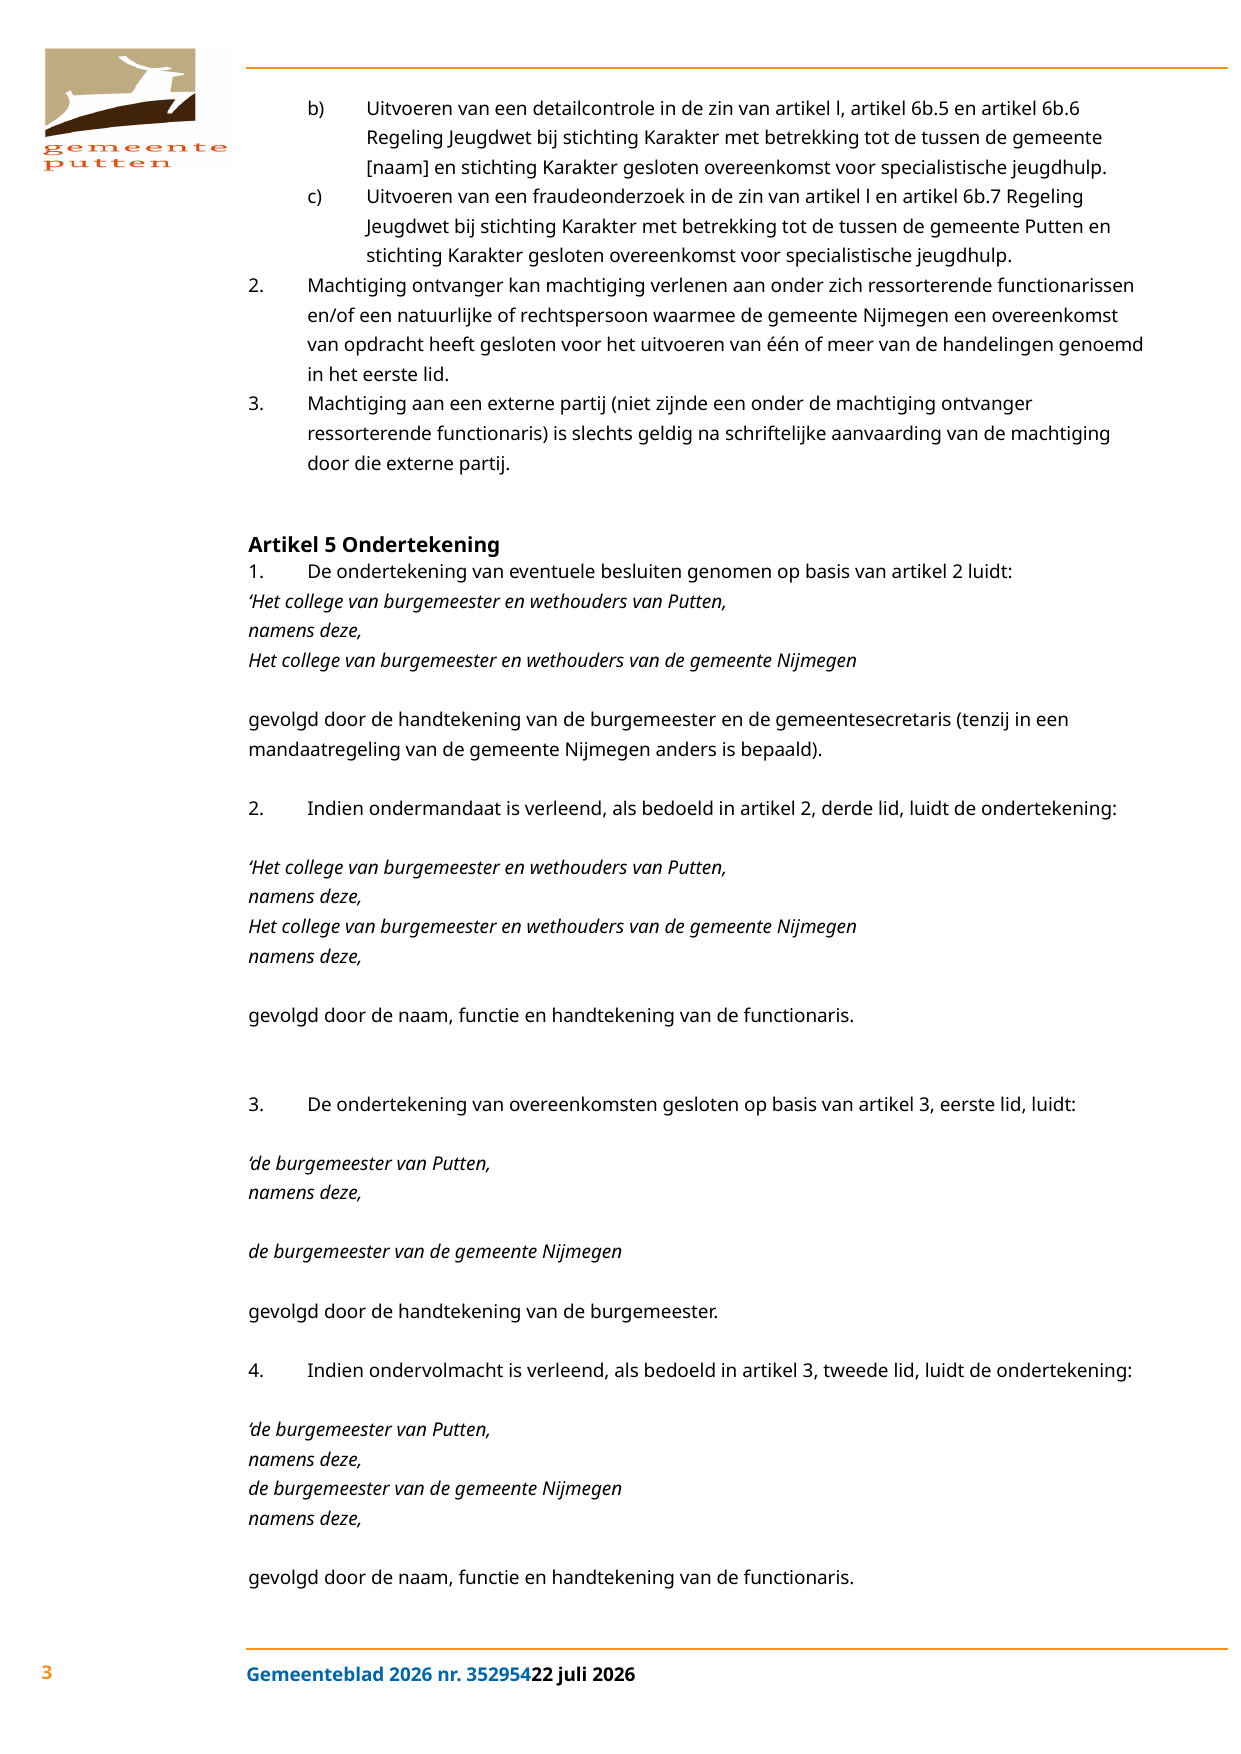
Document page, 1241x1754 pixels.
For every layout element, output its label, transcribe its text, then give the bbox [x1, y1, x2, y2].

text gevolgd door de naam, functie en handtekening van de functionaris. [248, 1564, 1152, 1590]
text Artikel 5 Ondertekening [248, 530, 1152, 558]
text namens deze, [248, 943, 1152, 968]
text ‘de burgemeester van Putten, [248, 1416, 1152, 1442]
text namens deze, [248, 617, 1152, 643]
list De ondertekening van eventuele besluiten genomen op basis van artikel 2 luidt: [248, 558, 1152, 584]
text gevolgd door de handtekening van de burgemeester en de gemeentesecretaris (tenzij in een mandaatregeling van de gemeente Nijmegen anders is bepaald). [248, 706, 1152, 761]
text Het college van burgemeester en wethouders van de gemeente Nijmegen [248, 647, 1152, 673]
list Machtiging aan een externe partij (niet zijnde een onder de machtiging ontvanger ressorterende functionaris) is slechts geldig na schriftelijke aanvaarding van de machtiging door die externe partij. [248, 391, 1152, 476]
list Indien ondervolmacht is verleend, als bedoeld in artikel 3, tweede lid, luidt de ondertekening: [248, 1357, 1152, 1383]
list Machtiging ontvanger kan machtiging verlenen aan onder zich ressorterende functionarissen en/of een natuurlijke of rechtspersoon waarmee de gemeente Nijmegen een overeenkomst van opdracht heeft gesloten voor het uitvoeren van één of meer van de handelingen genoemd in het eerste lid. [248, 272, 1152, 387]
text gevolgd door de handtekening van de burgemeester. [248, 1298, 1152, 1323]
text namens deze, [248, 1179, 1152, 1205]
text gevolgd door de naam, functie en handtekening van de functionaris. [248, 1002, 1152, 1028]
text namens deze, [248, 1446, 1152, 1471]
text namens deze, [248, 1505, 1152, 1531]
text Het college van burgemeester en wethouders van de gemeente Nijmegen [248, 913, 1152, 939]
text ‘Het college van burgemeester en wethouders van Putten, [248, 588, 1152, 613]
list Uitvoeren van een detailcontrole in de zin van artikel l, artikel 6b.5 en artikel 6b.6 Regeling Jeugdwet bij stichting Karakter met betrekking tot de tussen de gemeente [naam] en stichting Karakter gesloten overeenkomst voor specialistische jeugdhulp. [307, 95, 1152, 180]
text de burgemeester van de gemeente Nijmegen [248, 1475, 1152, 1501]
text ‘de burgemeester van Putten, [248, 1150, 1152, 1176]
text ‘Het college van burgemeester en wethouders van Putten, [248, 854, 1152, 880]
text de burgemeester van de gemeente Nijmegen [248, 1239, 1152, 1264]
list De ondertekening van overeenkomsten gesloten op basis van artikel 3, eerste lid, luidt: [248, 1091, 1152, 1116]
picture [41, 47, 231, 172]
list Uitvoeren van een fraudeonderzoek in de zin van artikel l en artikel 6b.7 Regeling Jeugdwet bij stichting Karakter met betrekking tot de tussen de gemeente Putten en stichting Karakter gesloten overeenkomst voor specialistische jeugdhulp. [307, 183, 1152, 268]
text namens deze, [248, 884, 1152, 909]
list Indien ondermandaat is verleend, als bedoeld in artikel 2, derde lid, luidt de ondertekening: [248, 795, 1152, 821]
